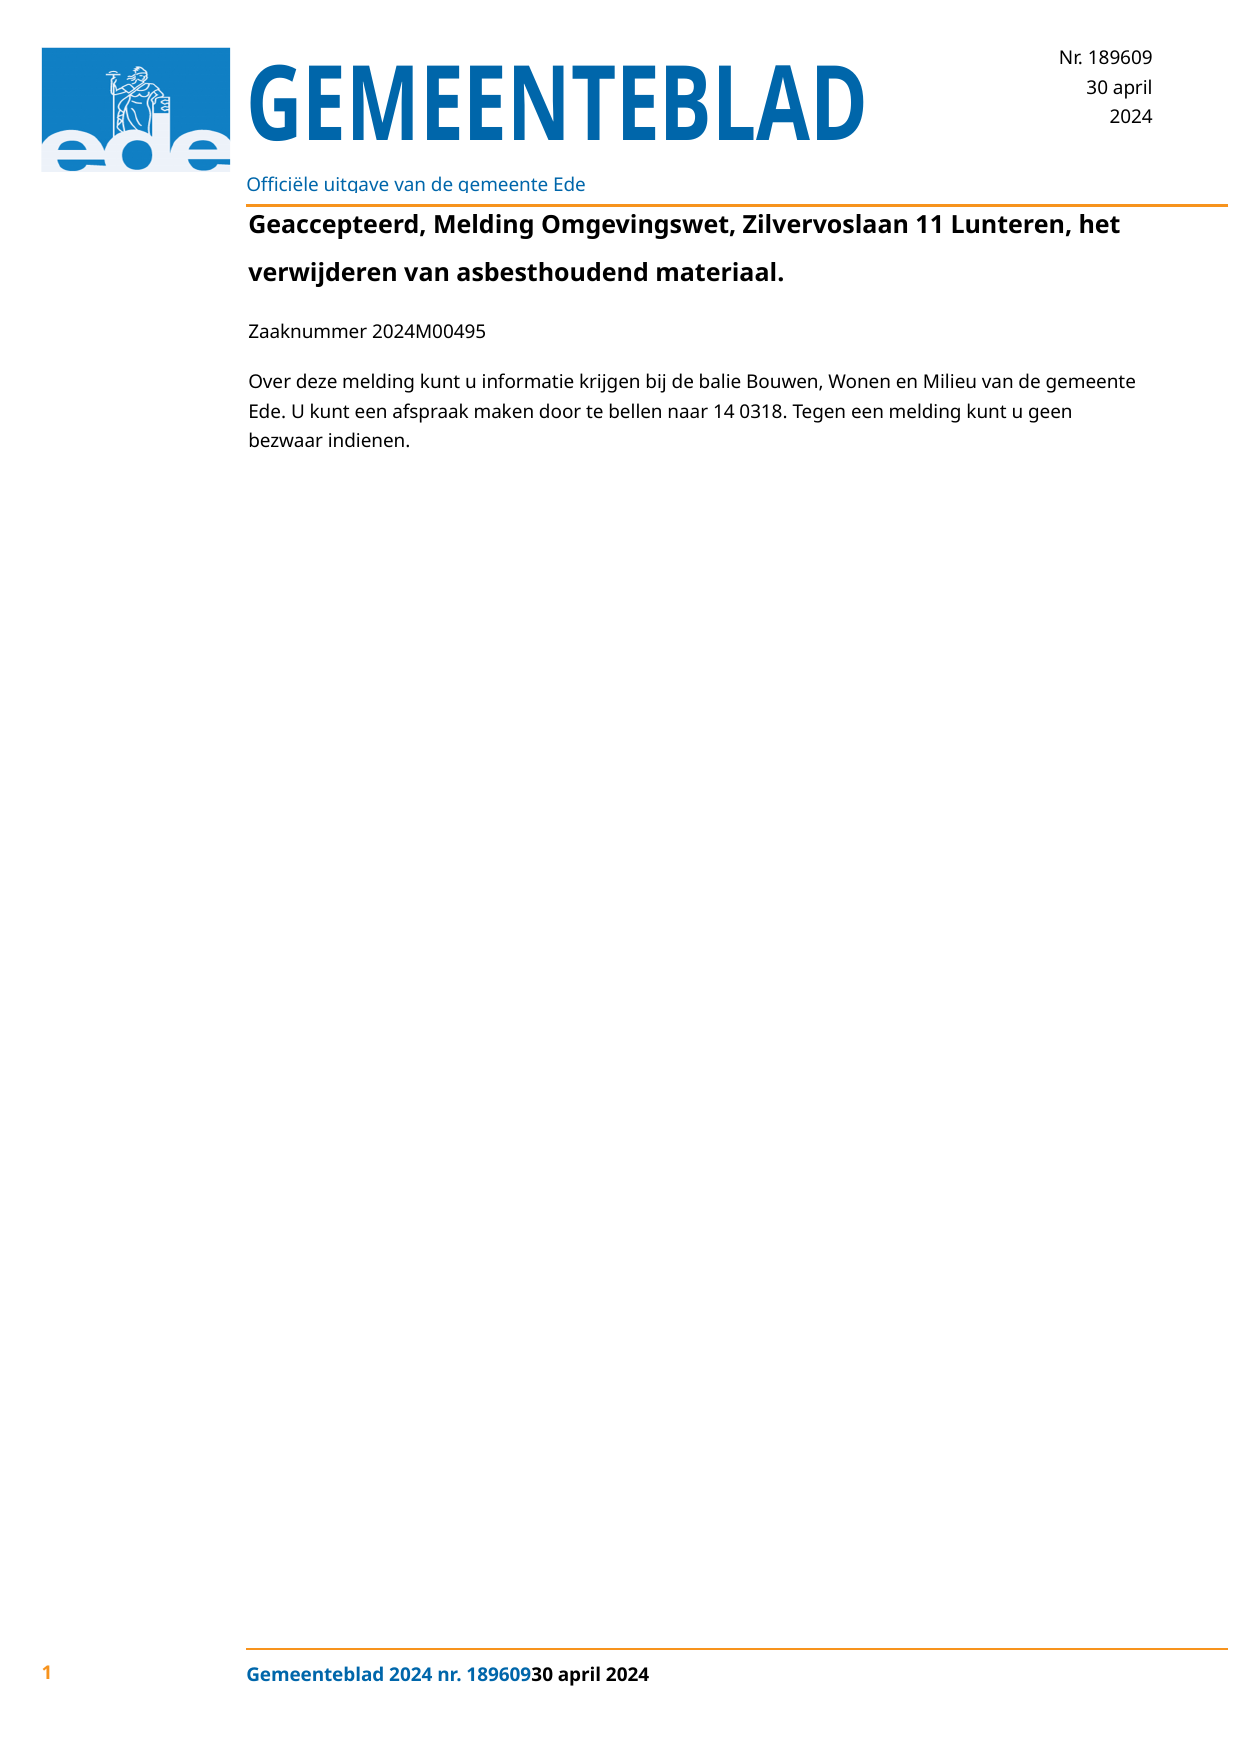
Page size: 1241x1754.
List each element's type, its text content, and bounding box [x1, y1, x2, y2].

text Zaaknummer 2024M00495 [248, 318, 1152, 344]
picture [41, 47, 231, 172]
text Geaccepteerd, Melding Omgevingswet, Zilvervoslaan 11 Lunteren, het verwijderen van asbesthoudend materiaal. [248, 207, 1152, 288]
text Over deze melding kunt u informatie krijgen bij de balie Bouwen, Wonen en Milieu van de gemeente Ede. U kunt een afspraak maken door te bellen naar 14 0318. Tegen een melding kunt u geen bezwaar indienen. [248, 368, 1152, 453]
